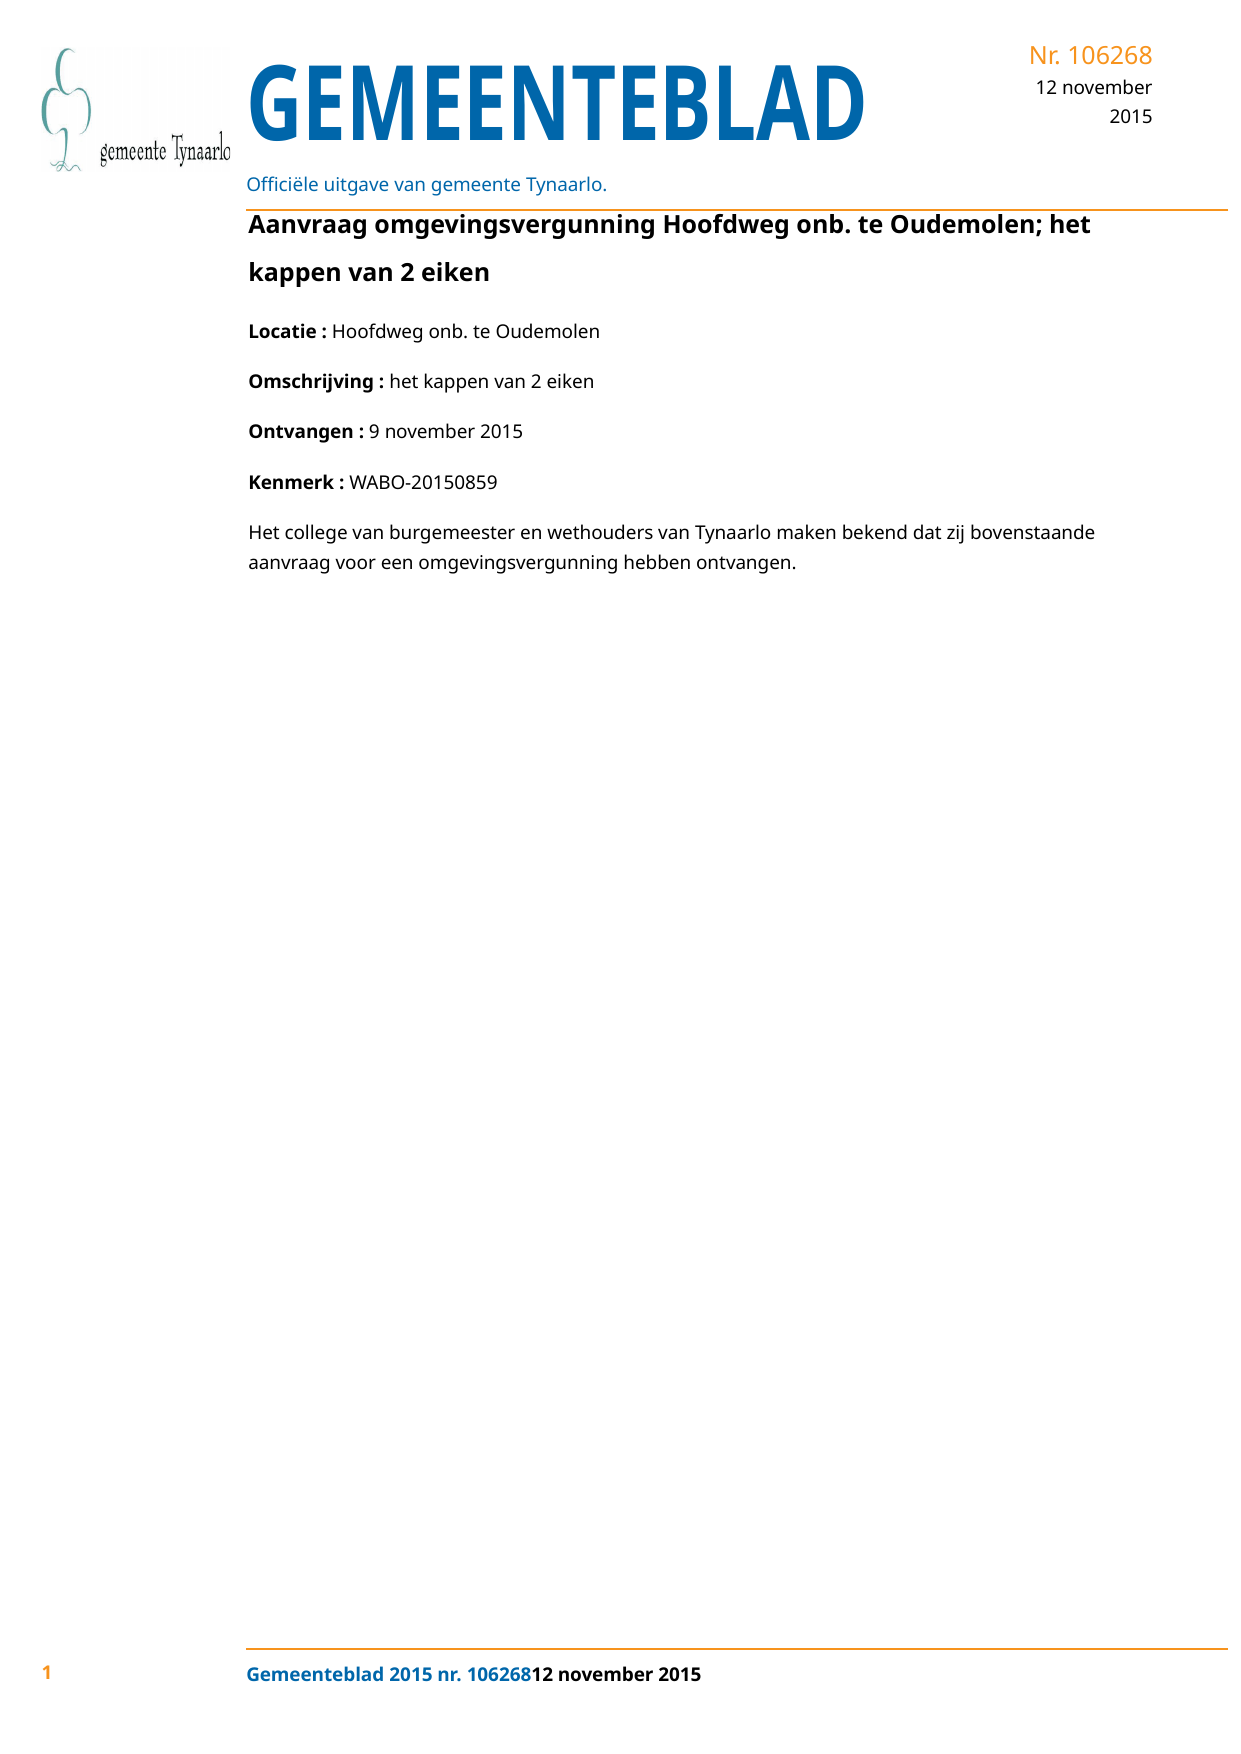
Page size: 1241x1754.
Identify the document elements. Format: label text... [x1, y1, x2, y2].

text Kenmerk : WABO-20150859 [248, 469, 1152, 495]
picture [41, 47, 231, 172]
text Aanvraag omgevingsvergunning Hoofdweg onb. te Oudemolen; het kappen van 2 eiken [248, 211, 1152, 288]
text Omschrijving : het kappen van 2 eiken [248, 368, 1152, 394]
text Het college van burgemeester en wethouders van Tynaarlo maken bekend dat zij bovenstaande aanvraag voor een omgevingsvergunning hebben ontvangen. [248, 519, 1152, 575]
text Locatie : Hoofdweg onb. te Oudemolen [248, 318, 1152, 344]
text Ontvangen : 9 november 2015 [248, 419, 1152, 444]
